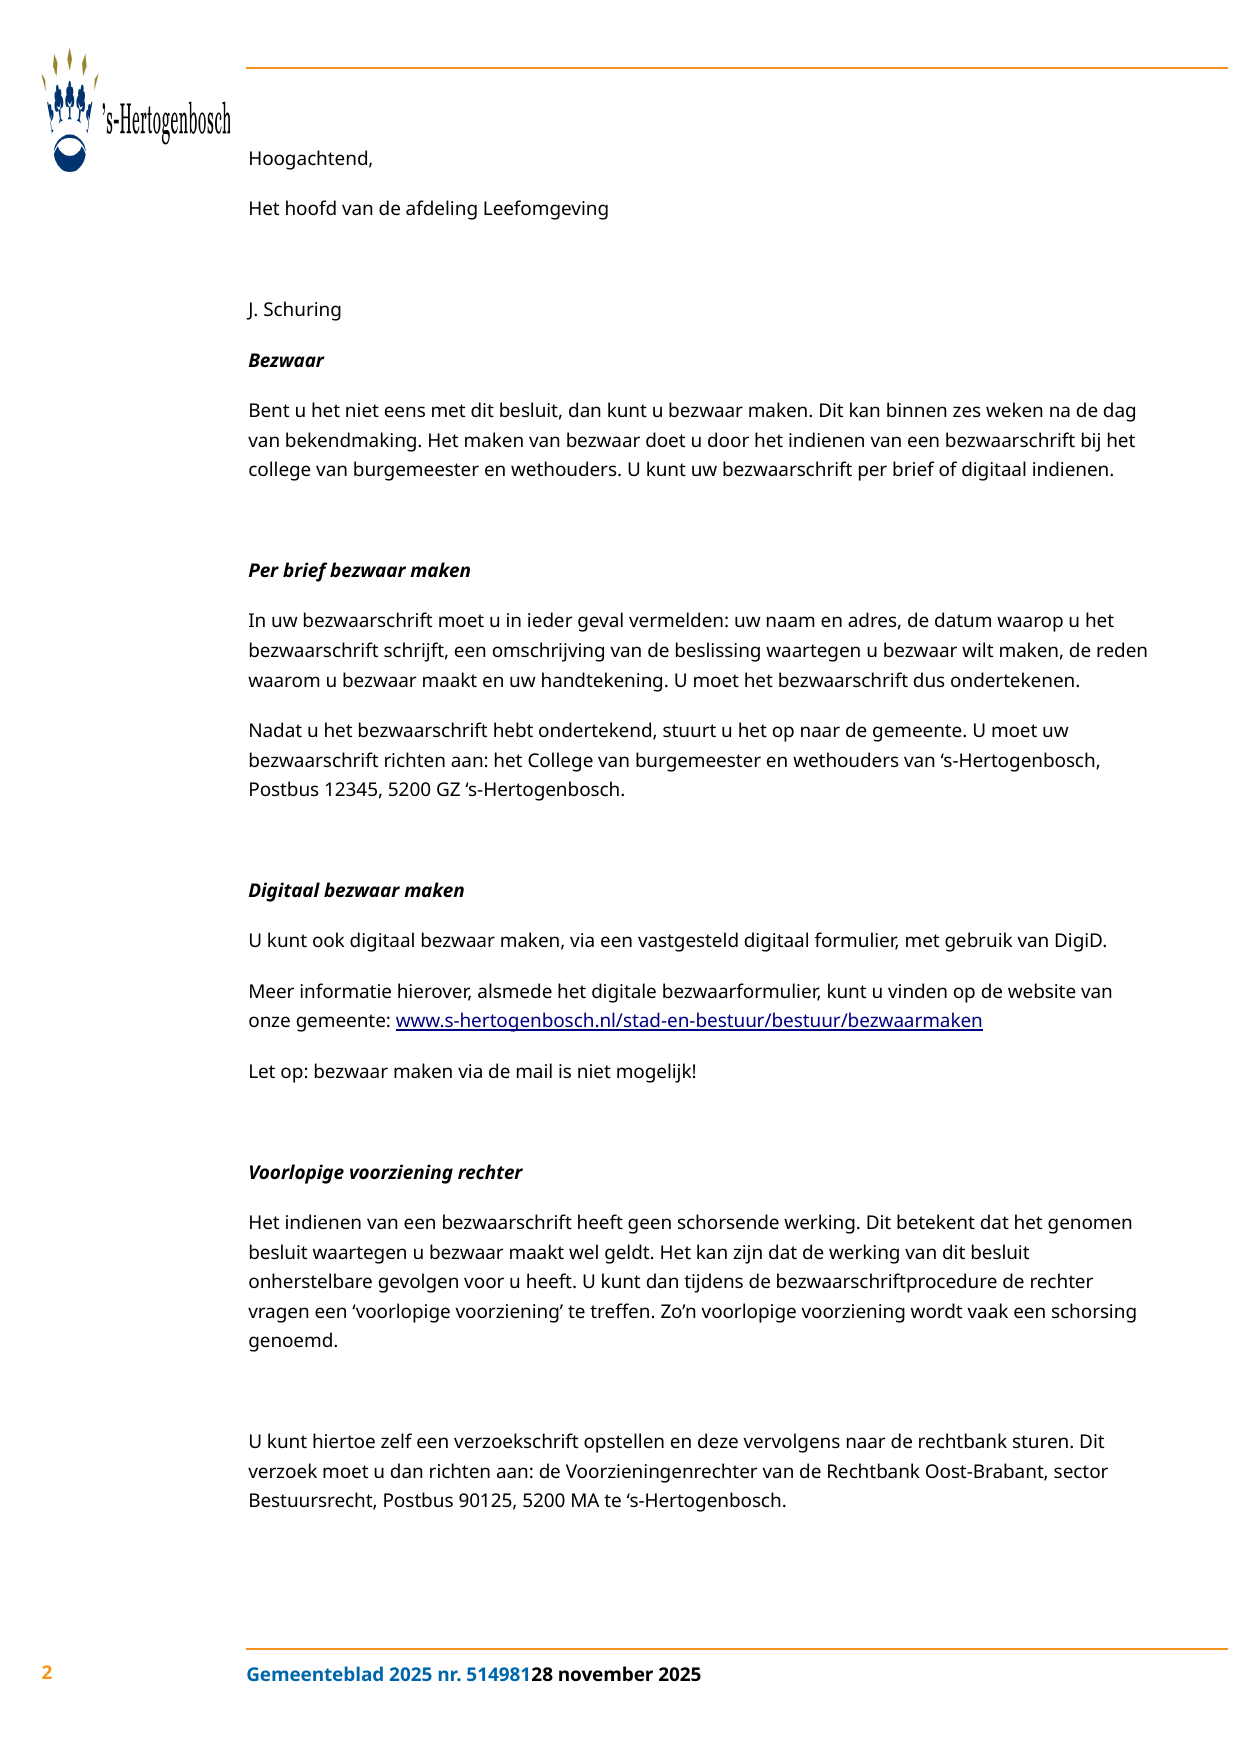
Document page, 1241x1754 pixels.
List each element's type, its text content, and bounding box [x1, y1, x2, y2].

text Het hoofd van de afdeling Leefomgeving [248, 196, 1152, 221]
text Het indienen van een bezwaarschrift heeft geen schorsende werking. Dit betekent dat het genomen besluit waartegen u bezwaar maakt wel geldt. Het kan zijn dat de werking van dit besluit onherstelbare gevolgen voor u heeft. U kunt dan tijdens de bezwaarschriftprocedure de rechter vragen een ‘voorlopige voorziening’ te treffen. Zo’n voorlopige voorziening wordt vaak een schorsing genoemd. [248, 1209, 1152, 1353]
text Digitaal bezwaar maken [248, 877, 1152, 903]
text Bezwaar [248, 347, 1152, 373]
text U kunt hiertoe zelf een verzoekschrift opstellen en deze vervolgens naar de rechtbank sturen. Dit verzoek moet u dan richten aan: de Voorzieningenrechter van de Rechtbank Oost-Brabant, sector Bestuursrecht, Postbus 90125, 5200 MA te ‘s-Hertogenbosch. [248, 1428, 1152, 1513]
text Meer informatie hierover, alsmede het digitale bezwaarformulier, kunt u vinden op de website van onze gemeente: www.s-hertogenbosch.nl/stad-en-bestuur/bestuur/bezwaarmaken [248, 978, 1152, 1033]
text In uw bezwaarschrift moet u in ieder geval vermelden: uw naam en adres, de datum waarop u het bezwaarschrift schrijft, een omschrijving van de beslissing waartegen u bezwaar wilt maken, de reden waarom u bezwaar maakt en uw handtekening. U moet het bezwaarschrift dus ondertekenen. [248, 608, 1152, 693]
text Voorlopige voorziening rechter [248, 1159, 1152, 1185]
text Hoogachtend, [248, 145, 1152, 171]
text U kunt ook digitaal bezwaar maken, via een vastgesteld digitaal formulier, met gebruik van DigiD. [248, 928, 1152, 953]
text Nadat u het bezwaarschrift hebt ondertekend, stuurt u het op naar de gemeente. U moet uw bezwaarschrift richten aan: het College van burgemeester en wethouders van ‘s-Hertogenbosch, Postbus 12345, 5200 GZ ‘s-Hertogenbosch. [248, 717, 1152, 802]
text J. Schuring [248, 296, 1152, 322]
text Per brief bezwaar maken [248, 557, 1152, 583]
picture [41, 47, 231, 172]
text Bent u het niet eens met dit besluit, dan kunt u bezwaar maken. Dit kan binnen zes weken na de dag van bekendmaking. Het maken van bezwaar doet u door het indienen van een bezwaarschrift bij het college van burgemeester en wethouders. U kunt uw bezwaarschrift per brief of digitaal indienen. [248, 397, 1152, 482]
text Let op: bezwaar maken via de mail is niet mogelijk! [248, 1058, 1152, 1084]
